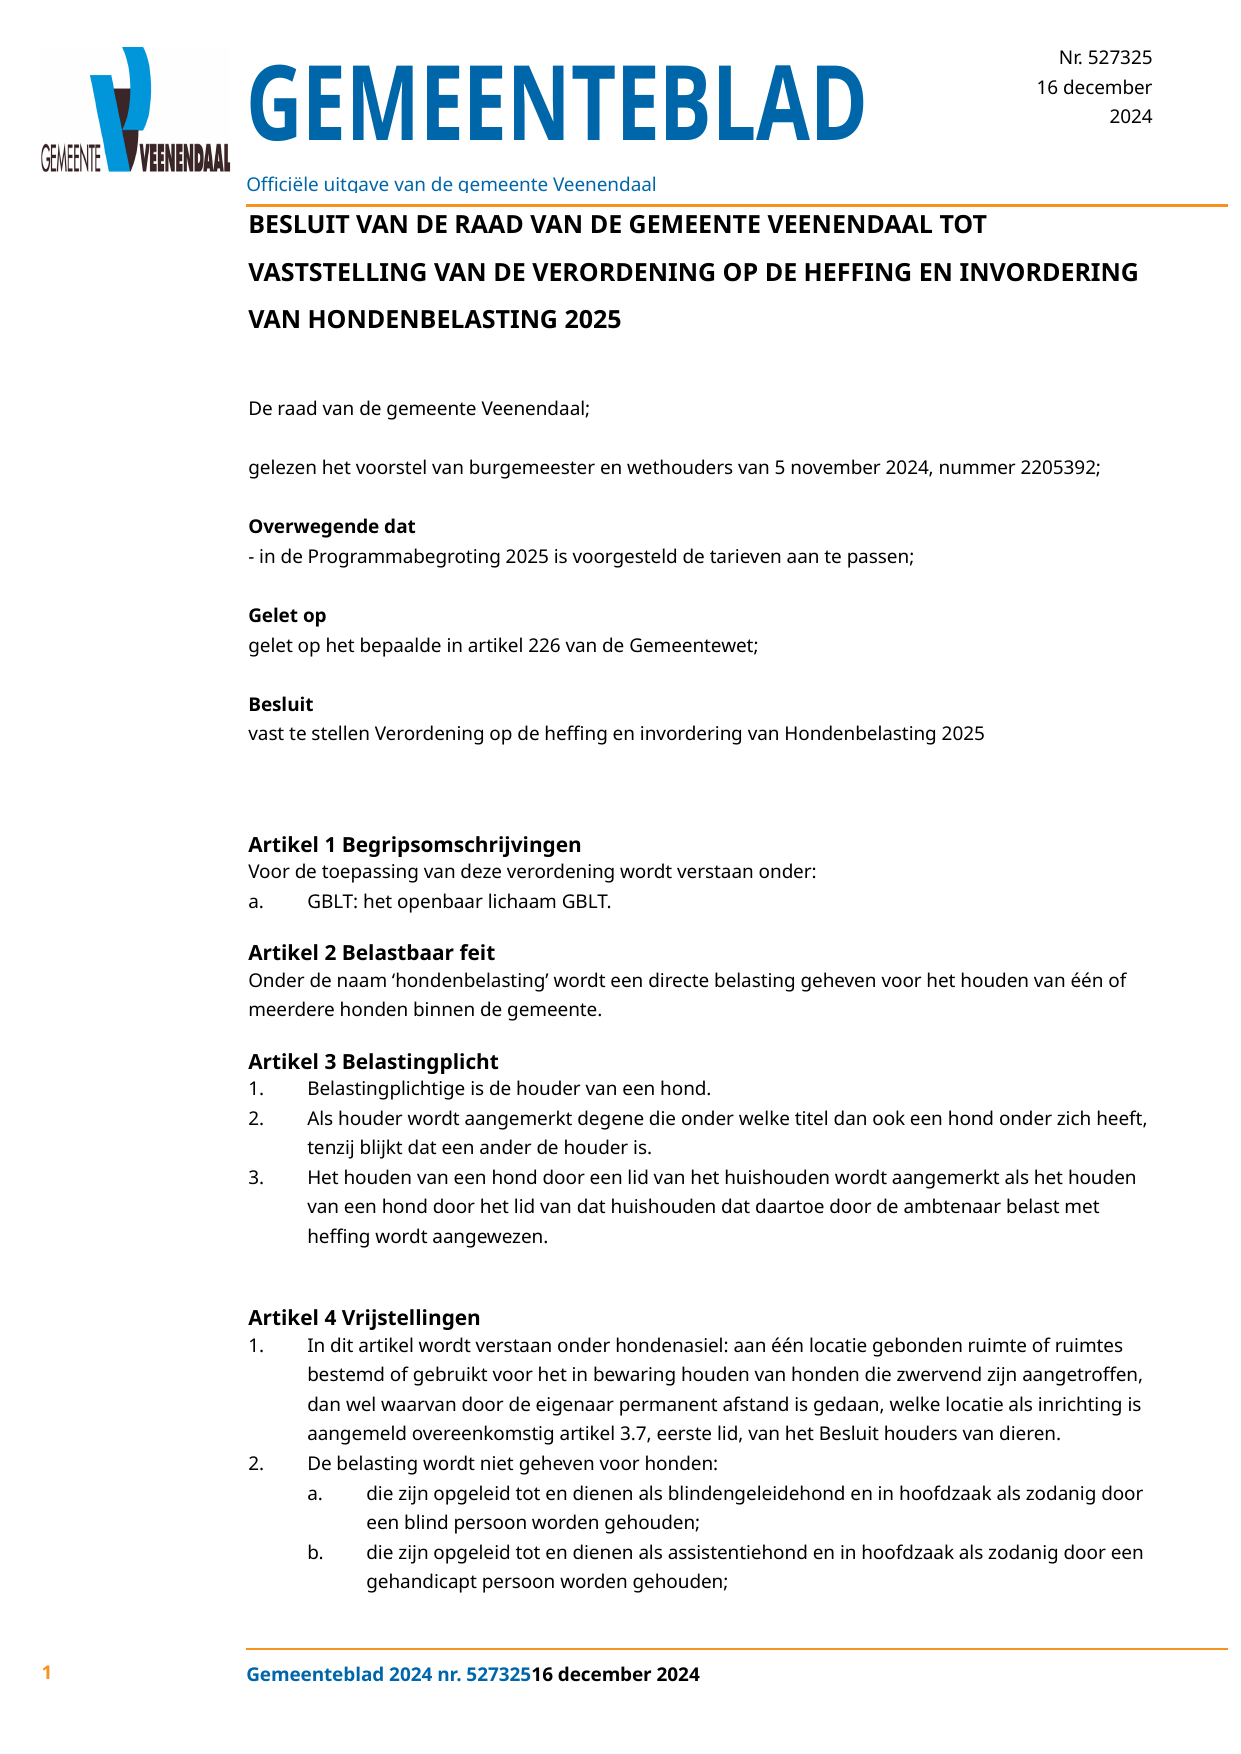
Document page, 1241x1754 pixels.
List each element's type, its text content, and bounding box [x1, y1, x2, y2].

text Onder de naam ‘hondenbelasting’ wordt een directe belasting geheven voor het houden van één of meerdere honden binnen de gemeente. [248, 967, 1152, 1022]
text - in de Programmabegroting 2025 is voorgesteld de tarieven aan te passen; [248, 543, 1152, 569]
list Belastingplichtige is de houder van een hond. [248, 1075, 1152, 1101]
text Artikel 1 Begripsomschrijvingen [248, 830, 1152, 858]
text gelezen het voorstel van burgemeester en wethouders van 5 november 2024, nummer 2205392; [248, 454, 1152, 480]
text BESLUIT VAN DE RAAD VAN DE GEMEENTE VEENENDAAL TOT VASTSTELLING VAN DE VERORDENING OP DE HEFFING EN INVORDERING VAN HONDENBELASTING 2025 [248, 207, 1152, 336]
list GBLT: het openbaar lichaam GBLT. [248, 888, 1152, 914]
text Artikel 3 Belastingplicht [248, 1047, 1152, 1075]
list die zijn opgeleid tot en dienen als assistentiehond en in hoofdzaak als zodanig door een gehandicapt persoon worden gehouden; [307, 1539, 1152, 1594]
text Voor de toepassing van deze verordening wordt verstaan onder: [248, 858, 1152, 884]
picture [123, 47, 231, 172]
text Besluit [248, 691, 1152, 717]
text gelet op het bepaalde in artikel 226 van de Gemeentewet; [248, 632, 1152, 657]
picture [41, 47, 130, 172]
text Gelet op [248, 602, 1152, 628]
list De belasting wordt niet geheven voor honden: [248, 1450, 1152, 1476]
text Artikel 4 Vrijstellingen [248, 1303, 1152, 1332]
text vast te stellen Verordening op de heffing en invordering van Hondenbelasting 2025 [248, 721, 1152, 746]
list Als houder wordt aangemerkt degene die onder welke titel dan ook een hond onder zich heeft, tenzij blijkt dat een ander de houder is. [248, 1105, 1152, 1160]
list Het houden van een hond door een lid van het huishouden wordt aangemerkt als het houden van een hond door het lid van dat huishouden dat daartoe door de ambtenaar belast met heffing wordt aangewezen. [248, 1164, 1152, 1249]
list die zijn opgeleid tot en dienen als blindengeleidehond en in hoofdzaak als zodanig door een blind persoon worden gehouden; [307, 1480, 1152, 1535]
text De raad van de gemeente Veenendaal; [248, 395, 1152, 421]
text Overwegende dat [248, 513, 1152, 539]
list In dit artikel wordt verstaan onder hondenasiel: aan één locatie gebonden ruimte of ruimtes bestemd of gebruikt voor het in bewaring houden van honden die zwervend zijn aangetroffen, dan wel waarvan door de eigenaar permanent afstand is gedaan, welke locatie als inrichting is aangemeld overeenkomstig artikel 3.7, eerste lid, van het Besluit houders van dieren. [248, 1332, 1152, 1446]
text Artikel 2 Belastbaar feit [248, 938, 1152, 967]
